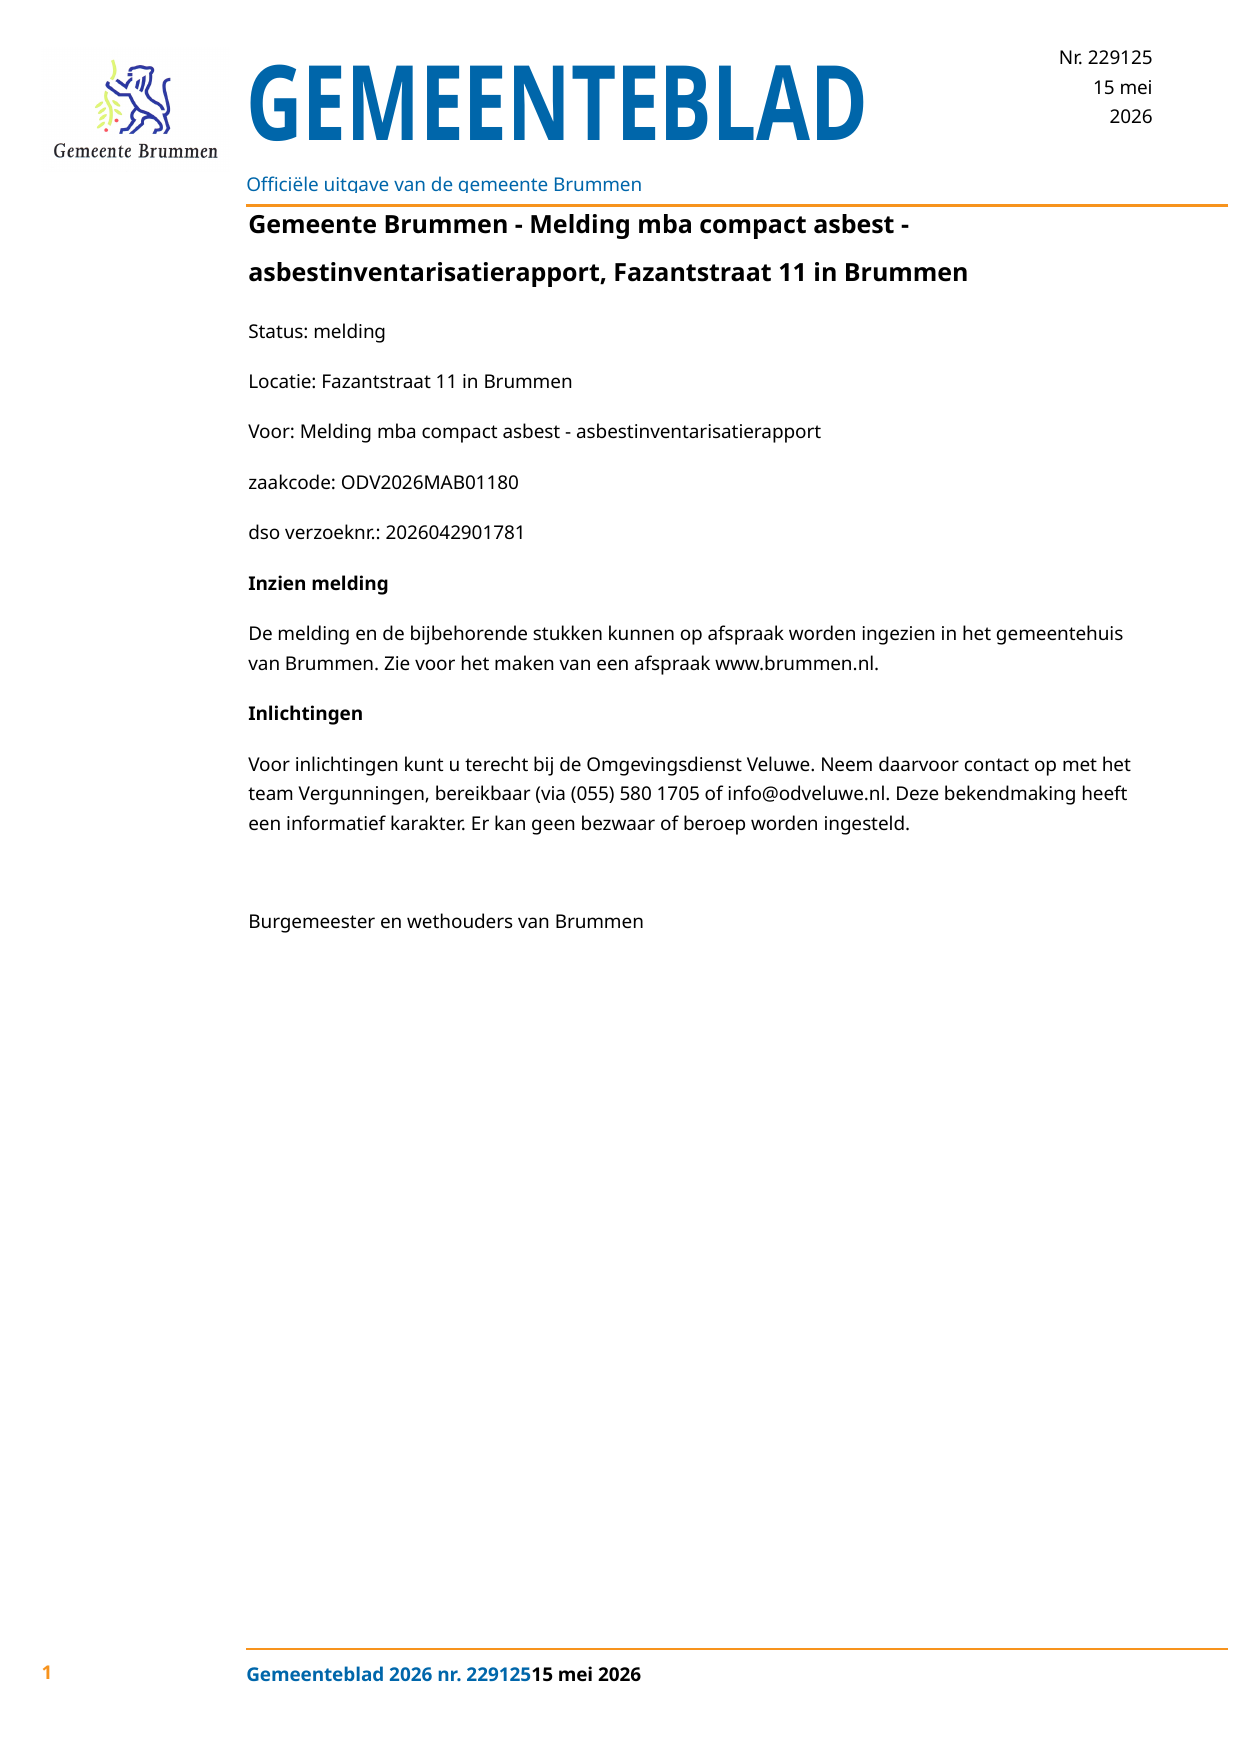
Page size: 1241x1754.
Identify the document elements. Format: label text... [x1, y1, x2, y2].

text zaakcode: ODV2026MAB01180 [248, 469, 1152, 495]
text dso verzoeknr.: 2026042901781 [248, 519, 1152, 545]
text De melding en de bijbehorende stukken kunnen op afspraak worden ingezien in het gemeentehuis van Brummen. Zie voor het maken van een afspraak www.brummen.nl. [248, 620, 1152, 676]
text Inzien melding [248, 570, 1152, 596]
text Voor inlichtingen kunt u terecht bij de Omgevingsdienst Veluwe. Neem daarvoor contact op met het team Vergunningen, bereikbaar (via (055) 580 1705 of info@odveluwe.nl. Deze bekendmaking heeft een informatief karakter. Er kan geen bezwaar of beroep worden ingesteld. [248, 751, 1152, 836]
picture [41, 47, 231, 172]
text Gemeente Brummen - Melding mba compact asbest - asbestinventarisatierapport, Fazantstraat 11 in Brummen [248, 207, 1152, 288]
text Burgemeester en wethouders van Brummen [248, 908, 1152, 934]
text Status: melding [248, 318, 1152, 344]
text Inlichtingen [248, 700, 1152, 726]
text Voor: Melding mba compact asbest - asbestinventarisatierapport [248, 419, 1152, 444]
text Locatie: Fazantstraat 11 in Brummen [248, 368, 1152, 394]
